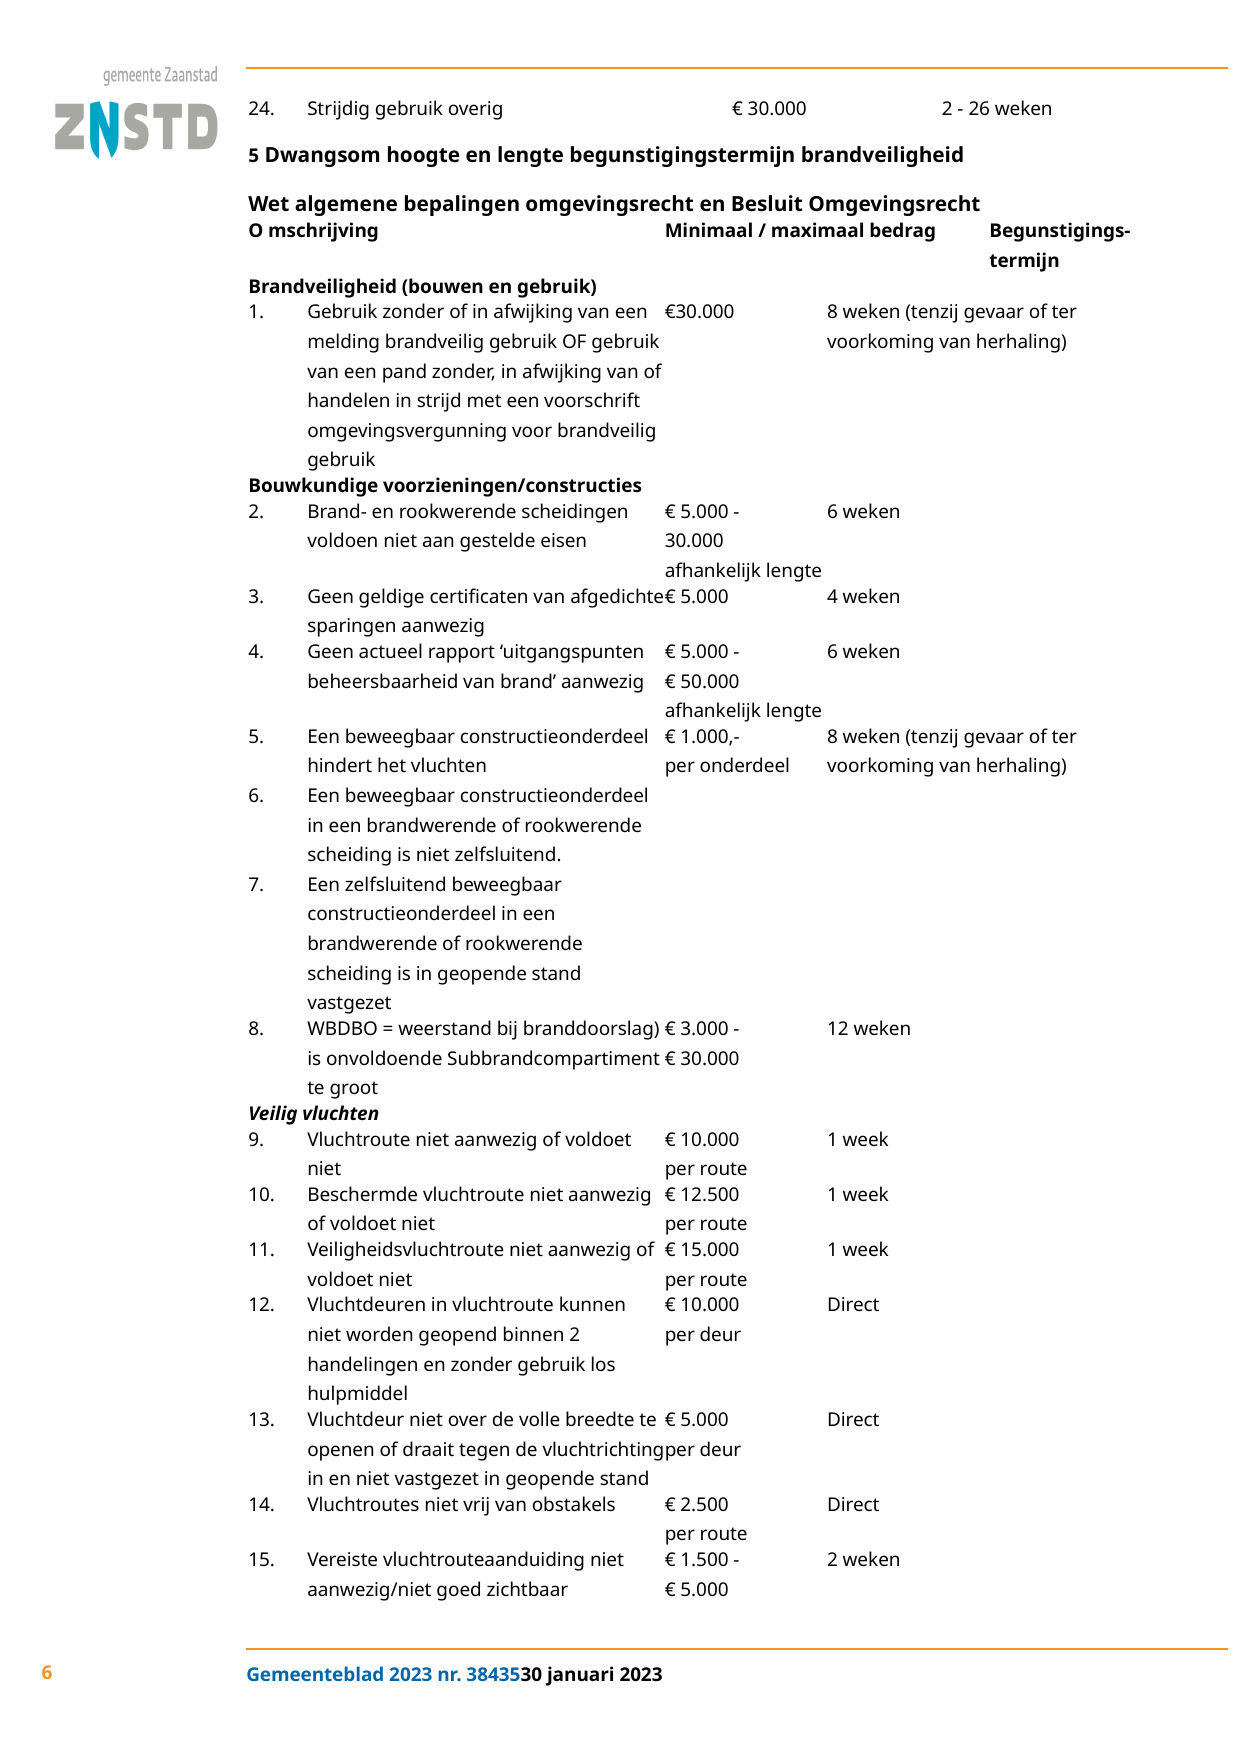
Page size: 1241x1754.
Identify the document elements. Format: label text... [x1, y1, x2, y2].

table_cell Direct [827, 1491, 1152, 1546]
table_cell 1 week [827, 1236, 1152, 1292]
table_cell Geen geldige certificaten van afgedichte sparingen aanwezig [248, 583, 664, 638]
table_cell € 5.000 - € 50.000 afhankelijk lengte [665, 638, 827, 723]
table_cell Vluchtroute niet aanwezig of voldoet niet [248, 1126, 664, 1181]
table_cell Vereiste vluchtrouteaanduiding niet aanwezig/niet goed zichtbaar [248, 1546, 664, 1602]
table_cell Veilig vluchten [248, 1100, 664, 1126]
table_cell [665, 1100, 827, 1126]
table_cell € 1.000,- per onderdeel [665, 723, 827, 1015]
table_cell Brandveiligheid (bouwen en gebruik) [248, 273, 1152, 299]
table_cell € 3.000 - € 30.000 [665, 1015, 827, 1100]
table_cell € 5.000 per deur [665, 1406, 827, 1491]
table_cell Direct [827, 1292, 1152, 1406]
table_cell Geen actueel rapport ‘uitgangspunten beheersbaarheid van brand’ aanwezig [248, 638, 664, 723]
table_header O mschrijving [248, 218, 664, 273]
table_cell Vluchtdeuren in vluchtroute kunnen niet worden geopend binnen 2 handelingen en zonder gebruik los hulpmiddel [248, 1292, 664, 1406]
table_cell Bouwkundige voorzieningen/constructies [248, 472, 1152, 498]
table_cell € 10.000 per deur [665, 1292, 827, 1406]
table_header Begunstigings- termijn [989, 218, 1152, 273]
table_cell Gebruik zonder of in afwijking van een melding brandveilig gebruik OF gebruik van een pand zonder, in afwijking van of handelen in strijd met een voorschrift omgevingsvergunning voor brandveilig gebruik [248, 299, 664, 472]
table_cell WBDBO = weerstand bij branddoorslag) is onvoldoende Subbrandcompartiment te groot [248, 1015, 664, 1100]
table_cell € 12.500 per route [665, 1181, 827, 1236]
table_cell € 5.000 - 30.000 afhankelijk lengte [665, 498, 827, 583]
table_cell Direct [827, 1406, 1152, 1491]
table_cell Beschermde vluchtroute niet aanwezig of voldoet niet [248, 1181, 664, 1236]
table_cell 8 weken (tenzij gevaar of ter voorkoming van herhaling) [827, 723, 1152, 1015]
table_cell €30.000 [665, 299, 827, 472]
table_header Minimaal / maximaal bedrag [665, 218, 989, 273]
table_cell € 5.000 [665, 583, 827, 638]
table_cell 6 weken [827, 498, 1152, 583]
text 5 Dwangsom hoogte en lengte begunstigingstermijn brandveiligheid [248, 140, 1152, 168]
table_cell Een beweegbaar constructieonderdeel hindert het vluchten Een beweegbaar constructieonderdeel in een brandwerende of rookwerende scheiding is niet zelfsluitend. Een zelfsluitend beweegbaar constructieonderdeel in een brandwerende of rookwerende scheiding is in geopende stand vastgezet [248, 723, 664, 1015]
table_cell € 1.500 - € 5.000 [665, 1546, 827, 1602]
table_cell 2 - 26 weken [942, 95, 1152, 121]
table_cell 12 weken [827, 1015, 1152, 1100]
table_cell Strijdig gebruik overig [248, 95, 732, 121]
table_cell € 15.000 per route [665, 1236, 827, 1292]
table_cell Vluchtdeur niet over de volle breedte te openen of draait tegen de vluchtrichting in en niet vastgezet in geopende stand [248, 1406, 664, 1491]
text Wet algemene bepalingen omgevingsrecht en Besluit Omgevingsrecht [248, 189, 1152, 217]
table_cell Vluchtroutes niet vrij van obstakels [248, 1491, 664, 1546]
table_cell 8 weken (tenzij gevaar of ter voorkoming van herhaling) [827, 299, 1152, 472]
table_cell 2 weken [827, 1546, 1152, 1602]
table_cell € 10.000 per route [665, 1126, 827, 1181]
table_cell 6 weken [827, 638, 1152, 723]
table_cell € 30.000 [732, 95, 942, 121]
table_cell Veiligheidsvluchtroute niet aanwezig of voldoet niet [248, 1236, 664, 1292]
table_cell [827, 1100, 1152, 1126]
table_cell 4 weken [827, 583, 1152, 638]
table_cell 1 week [827, 1181, 1152, 1236]
picture [41, 47, 231, 172]
table_cell 1 week [827, 1126, 1152, 1181]
table_cell € 2.500 per route [665, 1491, 827, 1546]
table_cell Brand- en rookwerende scheidingen voldoen niet aan gestelde eisen [248, 498, 664, 583]
